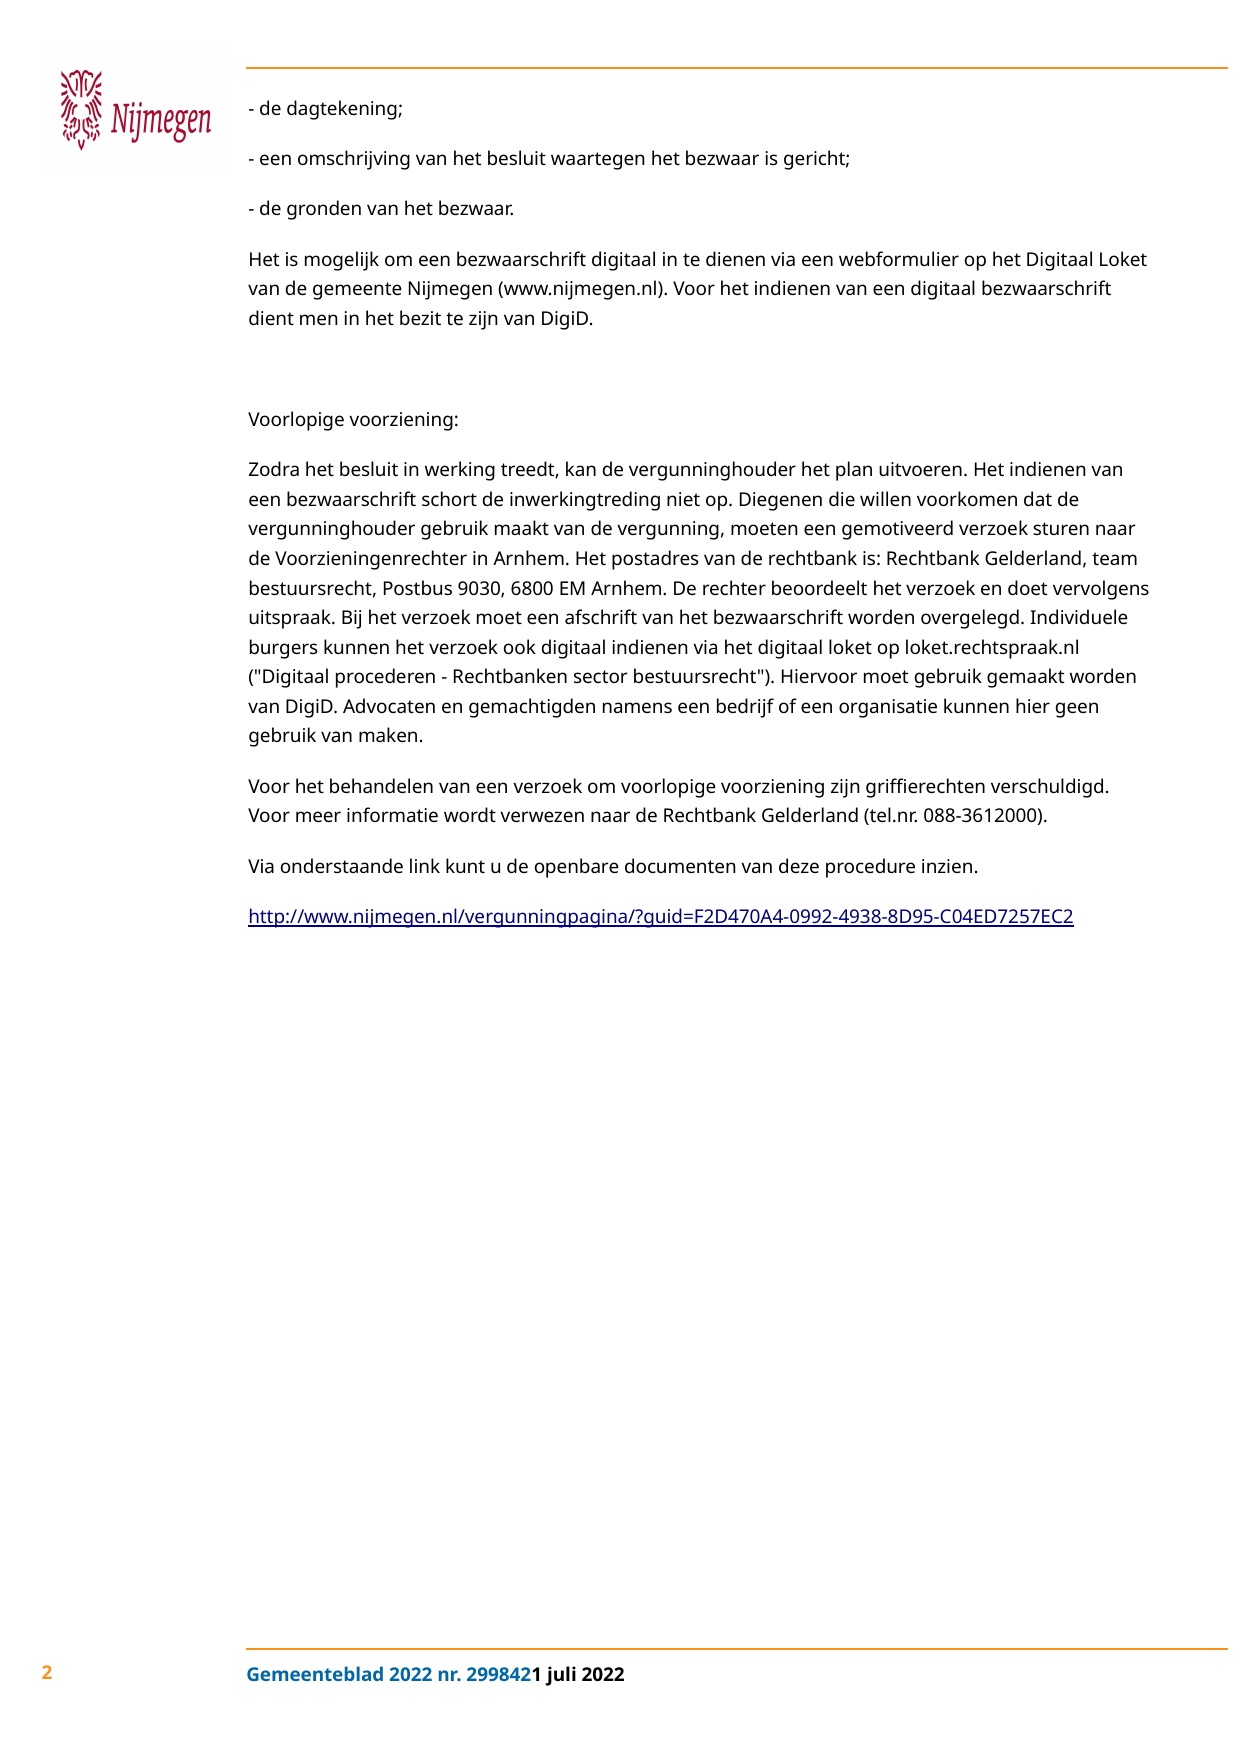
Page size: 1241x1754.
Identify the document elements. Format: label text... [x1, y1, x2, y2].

text Via onderstaande link kunt u de openbare documenten van deze procedure inzien. [248, 853, 1152, 879]
text Zodra het besluit in werking treedt, kan de vergunninghouder het plan uitvoeren. Het indienen van een bezwaarschrift schort de inwerkingtreding niet op. Diegenen die willen voorkomen dat de vergunninghouder gebruik maakt van de vergunning, moeten een gemotiveerd verzoek sturen naar de Voorzieningenrechter in Arnhem. Het postadres van de rechtbank is: Rechtbank Gelderland, team bestuursrecht, Postbus 9030, 6800 EM Arnhem. De rechter beoordeelt het verzoek en doet vervolgens uitspraak. Bij het verzoek moet een afschrift van het bezwaarschrift worden overgelegd. Individuele burgers kunnen het verzoek ook digitaal indienen via het digitaal loket op loket.rechtspraak.nl ("Digitaal procederen - Rechtbanken sector bestuursrecht"). Hiervoor moet gebruik gemaakt worden van DigiD. Advocaten en gemachtigden namens een bedrijf of een organisatie kunnen hier geen gebruik van maken. [248, 456, 1152, 748]
text - een omschrijving van het besluit waartegen het bezwaar is gericht; [248, 145, 1152, 171]
text - de gronden van het bezwaar. [248, 196, 1152, 221]
text Het is mogelijk om een bezwaarschrift digitaal in te dienen via een webformulier op het Digitaal Loket van de gemeente Nijmegen (www.nijmegen.nl). Voor het indienen van een digitaal bezwaarschrift dient men in het bezit te zijn van DigiD. [248, 246, 1152, 331]
picture [41, 47, 231, 172]
text Voor het behandelen van een verzoek om voorlopige voorziening zijn griffierechten verschuldigd. Voor meer informatie wordt verwezen naar de Rechtbank Gelderland (tel.nr. 088-3612000). [248, 773, 1152, 828]
text - de dagtekening; [248, 95, 1152, 121]
text Voorlopige voorziening: [248, 406, 1152, 432]
text http://www.nijmegen.nl/vergunningpagina/?guid=F2D470A4-0992-4938-8D95-C04ED7257EC2 [248, 903, 1152, 929]
